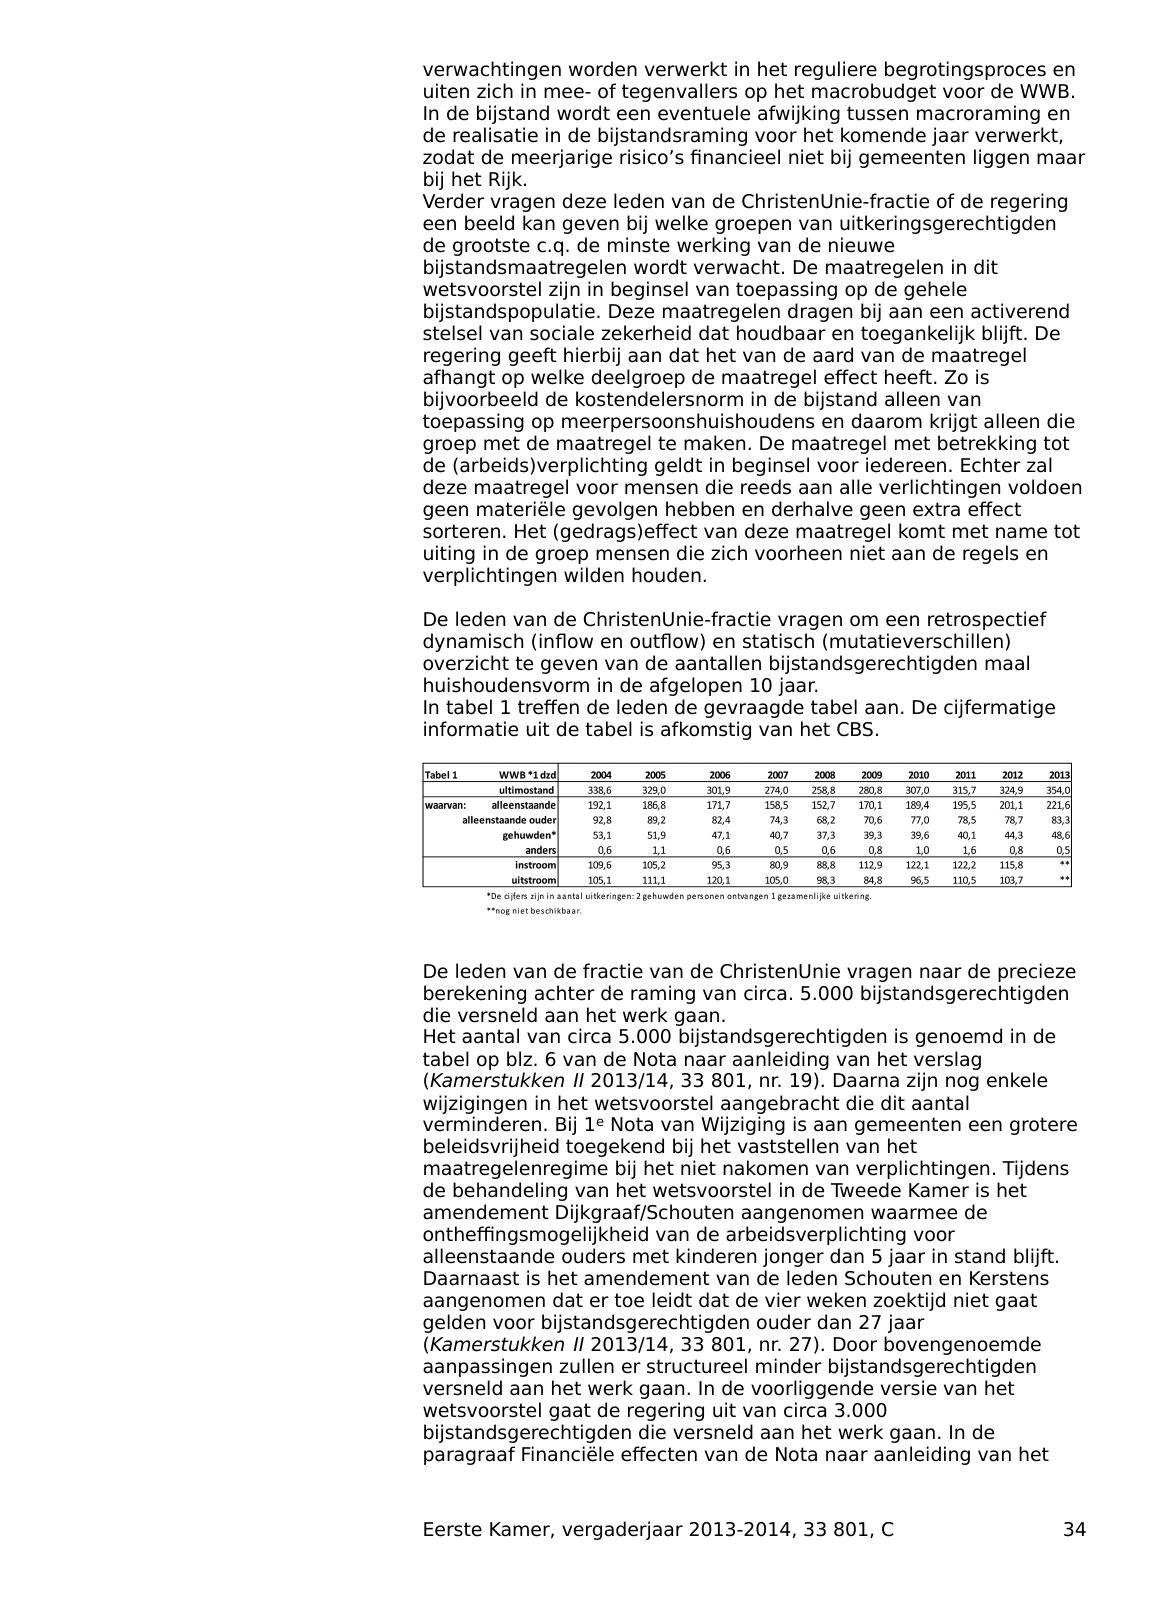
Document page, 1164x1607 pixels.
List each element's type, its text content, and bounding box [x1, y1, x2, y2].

text Het aantal van circa 5.000 bijstandsgerechtigden is genoemd in de tabel op blz. 6 van de Nota naar aanleiding van het verslag (Kamerstukken II 2013/14, 33 801, nr. 19). Daarna zijn nog enkele wijzigingen in het wetsvoorstel aangebracht die dit aantal verminderen. Bij 1e Nota van Wijziging is aan gemeenten een grotere beleidsvrijheid toegekend bij het vaststellen van het maatregelenregime bij het niet nakomen van verplichtingen. Tijdens de behandeling van het wetsvoorstel in de Tweede Kamer is het amendement Dijkgraaf/Schouten aangenomen waarmee de ontheffingsmogelijkheid van de arbeidsverplichting voor alleenstaande ouders met kinderen jonger dan 5 jaar in stand blijft. Daarnaast is het amendement van de leden Schouten en Kerstens aangenomen dat er toe leidt dat de vier weken zoektijd niet gaat gelden voor bijstandsgerechtigden ouder dan 27 jaar (Kamerstukken II 2013/14, 33 801, nr. 27). Door bovengenoemde aanpassingen zullen er structureel minder bijstandsgerechtigden versneld aan het werk gaan. In de voorliggende versie van het wetsvoorstel gaat de regering uit van circa 3.000 bijstandsgerechtigden die versneld aan het werk gaan. In de paragraaf Financiële effecten van de Nota naar aanleiding van het [422, 1026, 1087, 1466]
text verwachtingen worden verwerkt in het reguliere begrotingsproces en uiten zich in mee- of tegenvallers op het macrobudget voor de WWB. In de bijstand wordt een eventuele afwijking tussen macroraming en de realisatie in de bijstandsraming voor het komende jaar verwerkt, zodat de meerjarige risico’s financieel niet bij gemeenten liggen maar bij het Rijk. [422, 59, 1087, 191]
text In tabel 1 treffen de leden de gevraagde tabel aan. De cijfermatige informatie uit de tabel is afkomstig van het CBS. [422, 697, 1087, 741]
text De leden van de ChristenUnie-fractie vragen om een retrospectief dynamisch (inflow en outflow) en statisch (mutatieverschillen) overzicht te geven van de aantallen bijstandsgerechtigden maal huishoudensvorm in de afgelopen 10 jaar. [422, 609, 1087, 697]
picture [422, 762, 1072, 917]
text Verder vragen deze leden van de ChristenUnie-fractie of de regering een beeld kan geven bij welke groepen van uitkeringsgerechtigden de grootste c.q. de minste werking van de nieuwe bijstandsmaatregelen wordt verwacht. De maatregelen in dit wetsvoorstel zijn in beginsel van toepassing op de gehele bijstandspopulatie. Deze maatregelen dragen bij aan een activerend stelsel van sociale zekerheid dat houdbaar en toegankelijk blijft. De regering geeft hierbij aan dat het van de aard van de maatregel afhangt op welke deelgroep de maatregel effect heeft. Zo is bijvoorbeeld de kostendelersnorm in de bijstand alleen van toepassing op meerpersoonshuishoudens en daarom krijgt alleen die groep met de maatregel te maken. De maatregel met betrekking tot de (arbeids)verplichting geldt in beginsel voor iedereen. Echter zal deze maatregel voor mensen die reeds aan alle verlichtingen voldoen geen materiële gevolgen hebben en derhalve geen extra effect sorteren. Het (gedrags)effect van deze maatregel komt met name tot uiting in de groep mensen die zich voorheen niet aan de regels en verplichtingen wilden houden. [422, 191, 1087, 587]
text De leden van de fractie van de ChristenUnie vragen naar de precieze berekening achter de raming van circa. 5.000 bijstandsgerechtigden die versneld aan het werk gaan. [422, 961, 1087, 1026]
